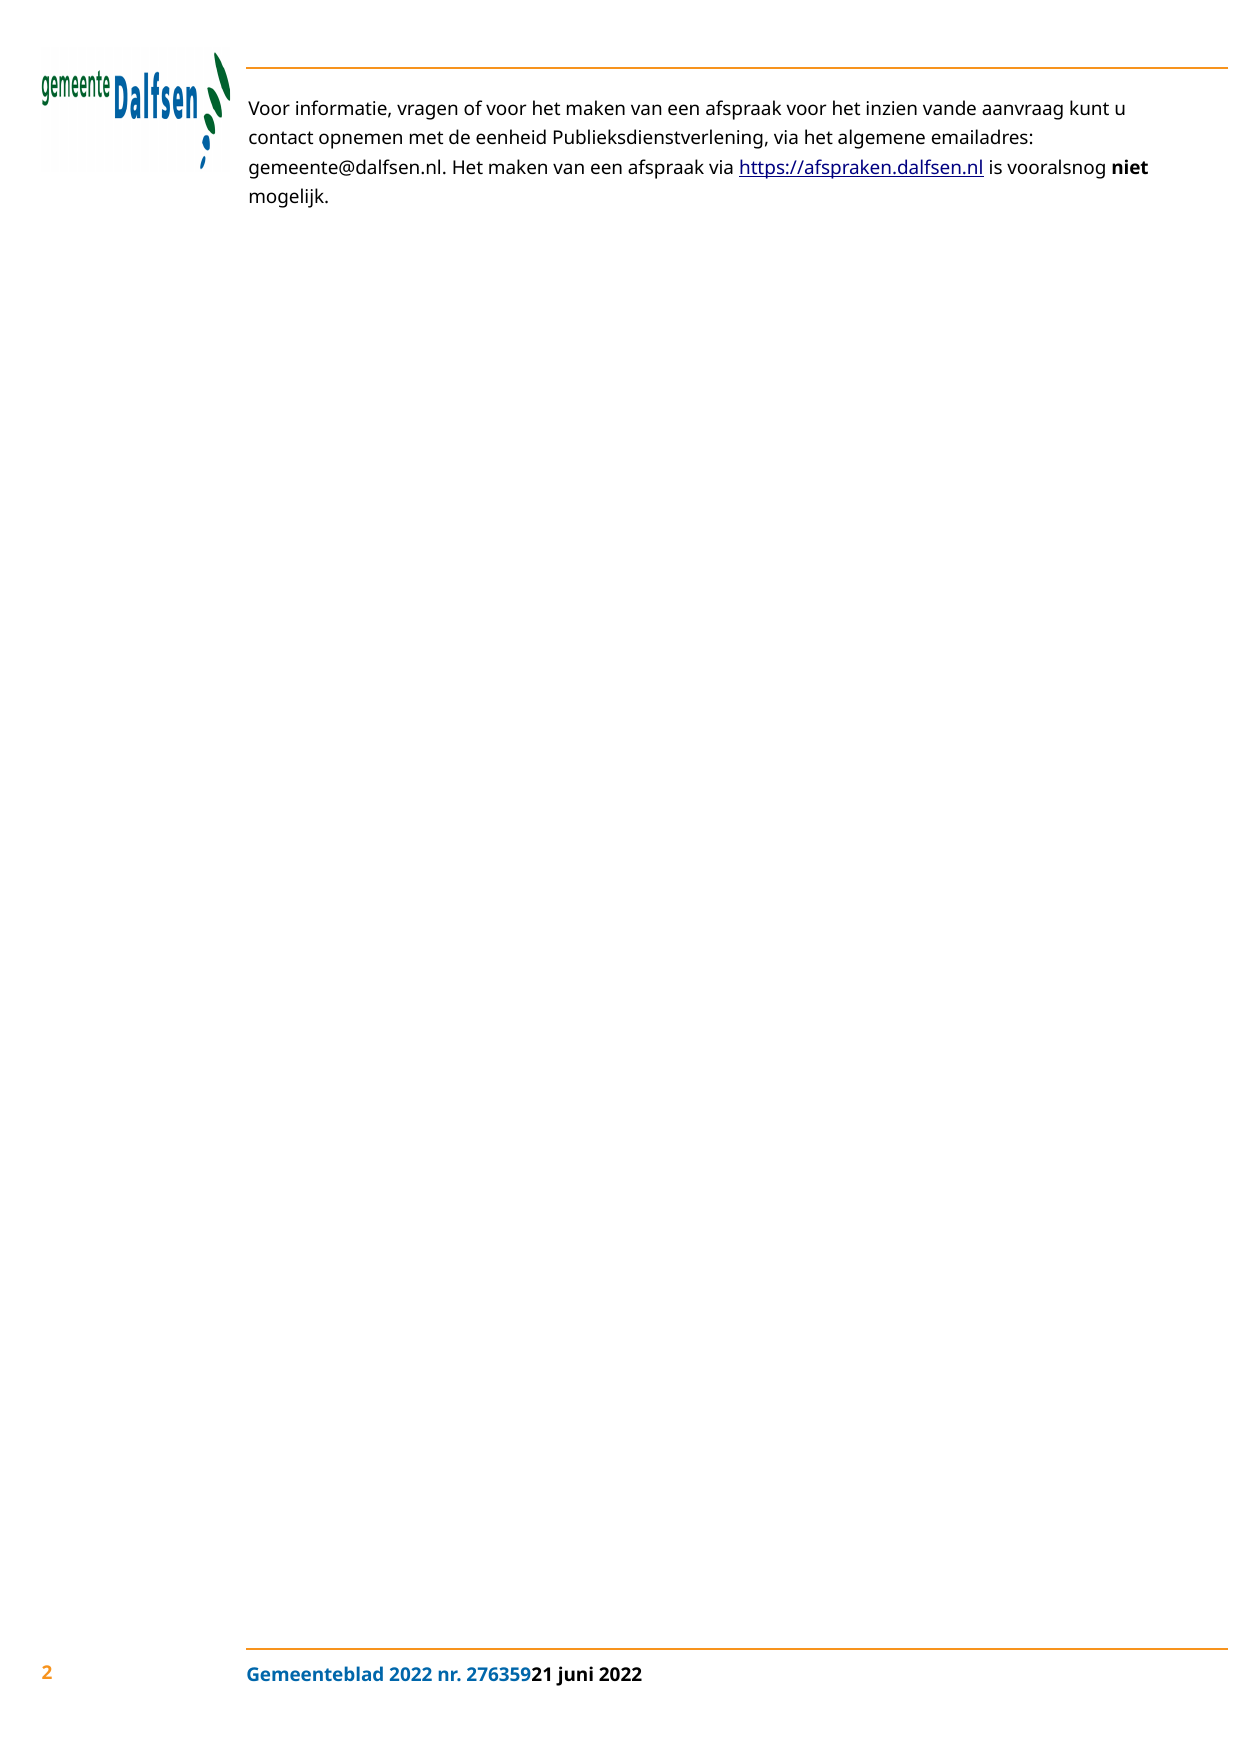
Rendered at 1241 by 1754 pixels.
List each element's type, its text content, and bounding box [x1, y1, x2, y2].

text Voor informatie, vragen of voor het maken van een afspraak voor het inzien vande aanvraag kunt u contact opnemen met de eenheid Publieksdienstverlening, via het algemene emailadres: gemeente@dalfsen.nl. Het maken van een afspraak via https://afspraken.dalfsen.nl is vooralsnog niet mogelijk. [248, 95, 1152, 209]
picture [41, 47, 231, 172]
